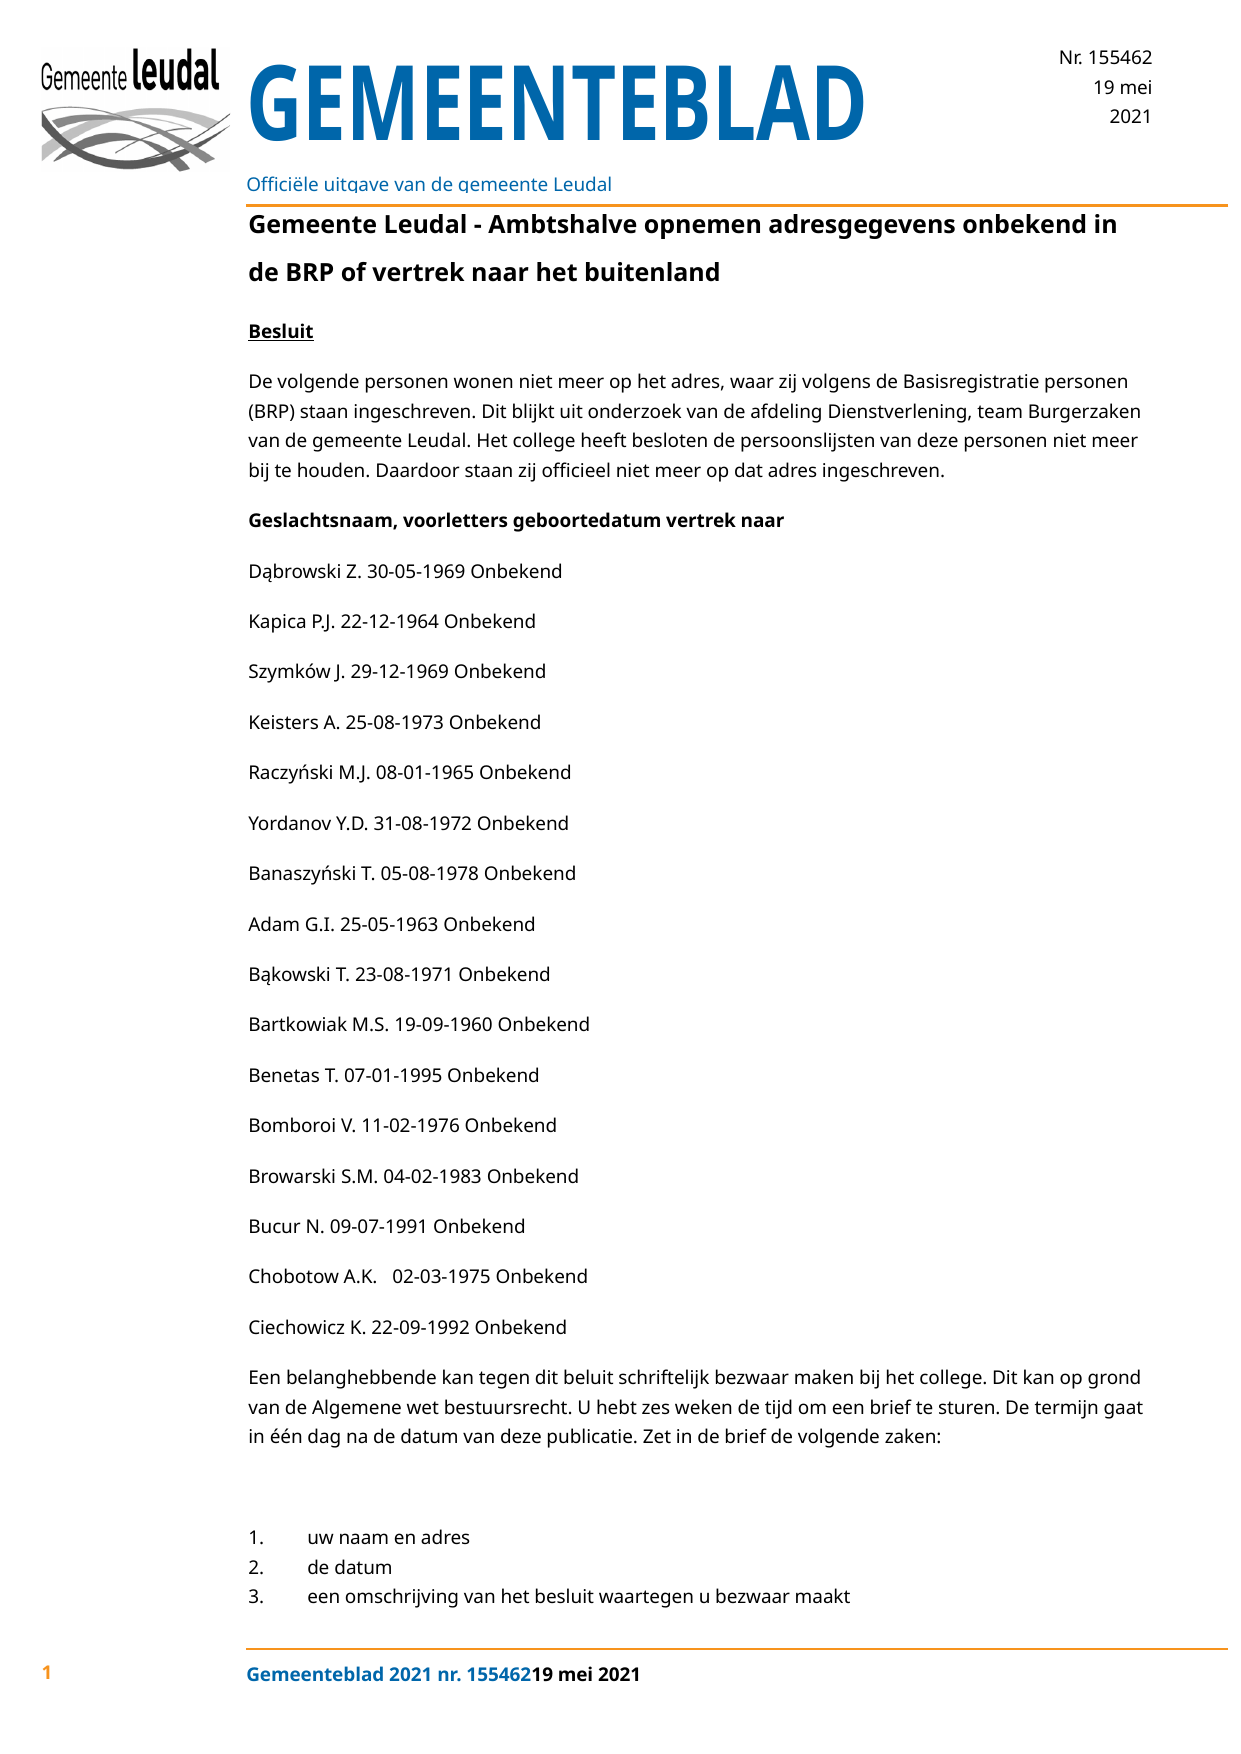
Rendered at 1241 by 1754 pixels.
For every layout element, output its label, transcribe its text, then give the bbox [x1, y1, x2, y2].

text Kapica P.J. 22-12-1964 Onbekend [248, 608, 1152, 634]
text Benetas T. 07-01-1995 Onbekend [248, 1062, 1152, 1088]
text Chobotow A.K. 02-03-1975 Onbekend [248, 1264, 1152, 1289]
text Besluit [248, 318, 1152, 344]
list de datum [248, 1554, 1152, 1580]
list een omschrijving van het besluit waartegen u bezwaar maakt [248, 1584, 1152, 1609]
text Keisters A. 25-08-1973 Onbekend [248, 709, 1152, 735]
text Adam G.I. 25-05-1963 Onbekend [248, 911, 1152, 937]
text Bomboroi V. 11-02-1976 Onbekend [248, 1112, 1152, 1138]
picture [41, 47, 231, 172]
text Banaszyński T. 05-08-1978 Onbekend [248, 860, 1152, 886]
text Bartkowiak M.S. 19-09-1960 Onbekend [248, 1012, 1152, 1037]
text Bąkowski T. 23-08-1971 Onbekend [248, 961, 1152, 987]
text Bucur N. 09-07-1991 Onbekend [248, 1213, 1152, 1239]
text Szymków J. 29-12-1969 Onbekend [248, 659, 1152, 684]
text Raczyński M.J. 08-01-1965 Onbekend [248, 759, 1152, 785]
text Geslachtsnaam, voorletters geboortedatum vertrek naar [248, 507, 1152, 533]
list uw naam en adres [248, 1524, 1152, 1550]
text Dąbrowski Z. 30-05-1969 Onbekend [248, 558, 1152, 584]
text Ciechowicz K. 22-09-1992 Onbekend [248, 1314, 1152, 1340]
text Een belanghebbende kan tegen dit beluit schriftelijk bezwaar maken bij het college. Dit kan op grond van de Algemene wet bestuursrecht. U hebt zes weken de tijd om een brief te sturen. De termijn gaat in één dag na de datum van deze publicatie. Zet in de brief de volgende zaken: [248, 1364, 1152, 1449]
text De volgende personen wonen niet meer op het adres, waar zij volgens de Basisregistratie personen (BRP) staan ingeschreven. Dit blijkt uit onderzoek van de afdeling Dienstverlening, team Burgerzaken van de gemeente Leudal. Het college heeft besloten de persoonslijsten van deze personen niet meer bij te houden. Daardoor staan zij officieel niet meer op dat adres ingeschreven. [248, 368, 1152, 483]
text Browarski S.M. 04-02-1983 Onbekend [248, 1163, 1152, 1189]
text Gemeente Leudal - Ambtshalve opnemen adresgegevens onbekend in de BRP of vertrek naar het buitenland [248, 207, 1152, 288]
text Yordanov Y.D. 31-08-1972 Onbekend [248, 810, 1152, 836]
